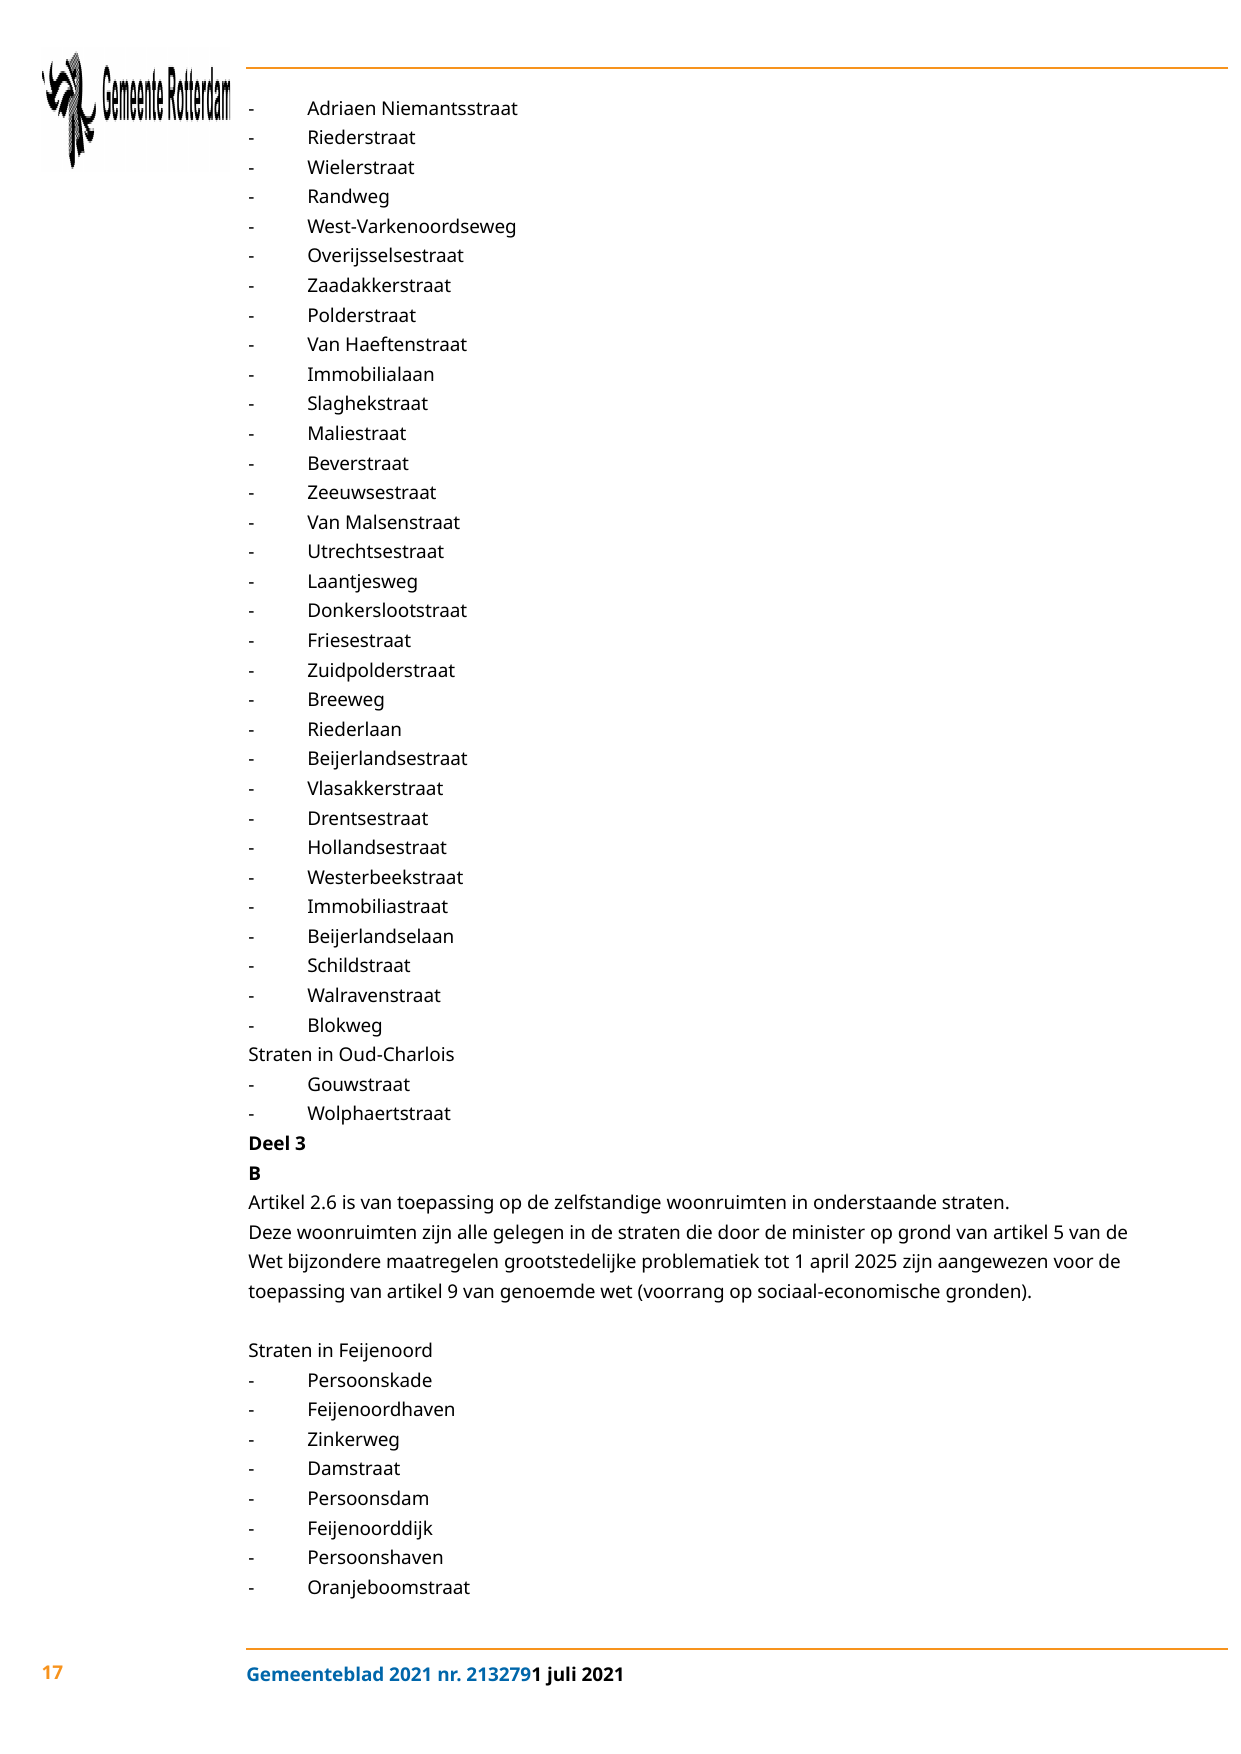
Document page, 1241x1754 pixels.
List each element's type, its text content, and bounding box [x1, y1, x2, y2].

list Breeweg [248, 686, 1152, 712]
list Gouwstraat [248, 1071, 1152, 1097]
list Zuidpolderstraat [248, 657, 1152, 683]
list Immobiliastraat [248, 893, 1152, 919]
list Drentsestraat [248, 805, 1152, 831]
text Straten in Feijenoord [248, 1337, 1152, 1363]
list Walravenstraat [248, 982, 1152, 1008]
list Schildstraat [248, 953, 1152, 978]
text Straten in Oud-Charlois [248, 1041, 1152, 1067]
list Feijenoorddijk [248, 1515, 1152, 1541]
text Deze woonruimten zijn alle gelegen in de straten die door de minister op grond van artikel 5 van de Wet bijzondere maatregelen grootstedelijke problematiek tot 1 april 2025 zijn aangewezen voor de toepassing van artikel 9 van genoemde wet (voorrang op sociaal-economische gronden). [248, 1219, 1152, 1304]
list Wielerstraat [248, 154, 1152, 180]
list West-Varkenoordseweg [248, 213, 1152, 239]
list Oranjeboomstraat [248, 1574, 1152, 1600]
list Zinkerweg [248, 1426, 1152, 1452]
list Persoonshaven [248, 1544, 1152, 1570]
list Laantjesweg [248, 568, 1152, 594]
text Artikel 2.6 is van toepassing op de zelfstandige woonruimten in onderstaande straten. [248, 1189, 1152, 1215]
list Persoonsdam [248, 1485, 1152, 1511]
list Van Malsenstraat [248, 509, 1152, 535]
list Slaghekstraat [248, 391, 1152, 416]
list Wolphaertstraat [248, 1101, 1152, 1126]
list Vlasakkerstraat [248, 775, 1152, 801]
list Immobilialaan [248, 361, 1152, 387]
text Deel 3 [248, 1130, 1152, 1156]
list Feijenoordhaven [248, 1396, 1152, 1422]
list Donkerslootstraat [248, 598, 1152, 623]
list Riederlaan [248, 716, 1152, 742]
list Damstraat [248, 1456, 1152, 1481]
list Beijerlandselaan [248, 923, 1152, 949]
list Utrechtsestraat [248, 538, 1152, 564]
list Riederstraat [248, 124, 1152, 150]
list Friesestraat [248, 627, 1152, 653]
list Persoonskade [248, 1367, 1152, 1393]
list Westerbeekstraat [248, 864, 1152, 890]
list Beijerlandsestraat [248, 746, 1152, 771]
list Randweg [248, 183, 1152, 209]
list Blokweg [248, 1012, 1152, 1038]
picture [41, 47, 231, 172]
list Zeeuwsestraat [248, 479, 1152, 505]
text B [248, 1160, 1152, 1186]
list Adriaen Niemantsstraat [248, 95, 1152, 121]
list Van Haeftenstraat [248, 331, 1152, 357]
list Maliestraat [248, 420, 1152, 446]
list Hollandsestraat [248, 834, 1152, 860]
list Zaadakkerstraat [248, 272, 1152, 298]
list Overijsselsestraat [248, 243, 1152, 268]
list Polderstraat [248, 302, 1152, 328]
list Beverstraat [248, 450, 1152, 476]
